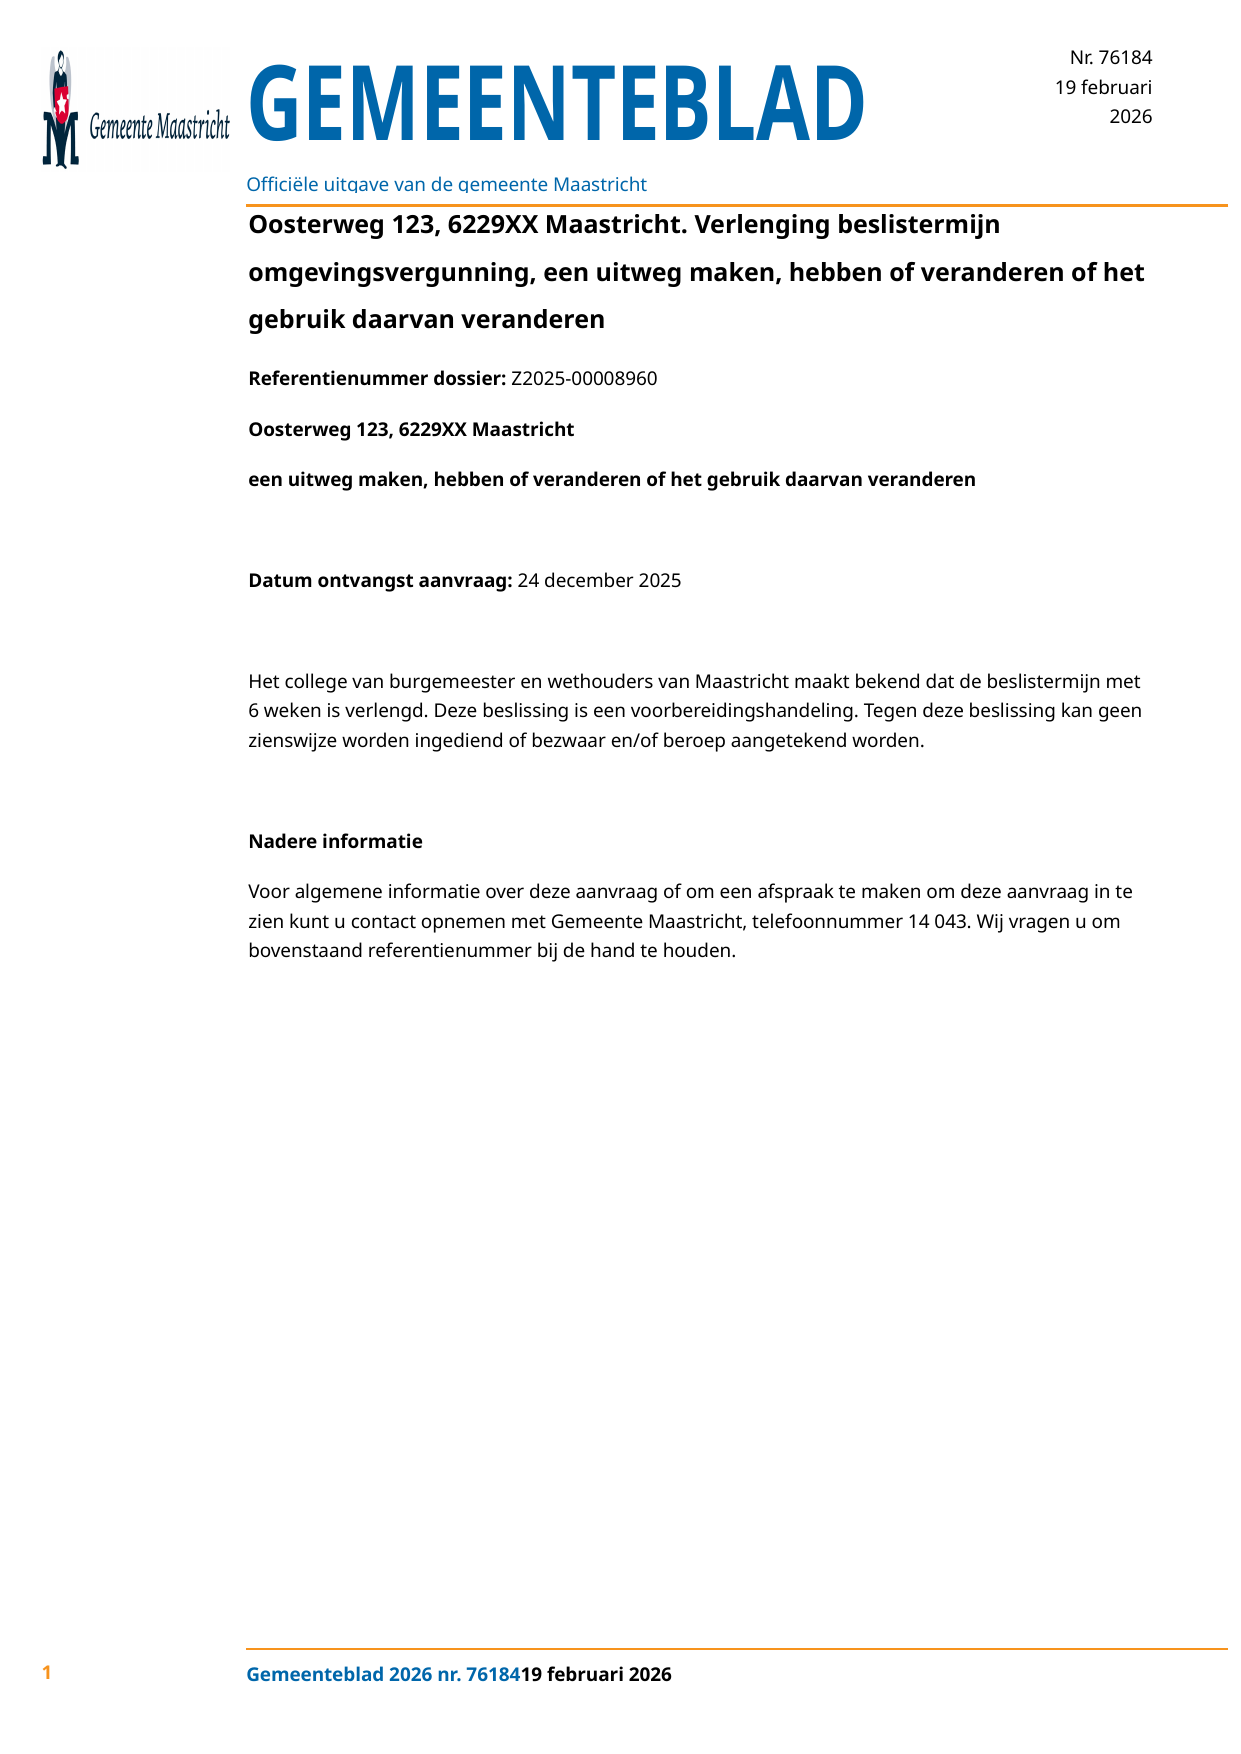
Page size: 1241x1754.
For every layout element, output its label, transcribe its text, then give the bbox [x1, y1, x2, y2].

text een uitweg maken, hebben of veranderen of het gebruik daarvan veranderen [248, 466, 1152, 492]
text Oosterweg 123, 6229XX Maastricht [248, 416, 1152, 442]
text Datum ontvangst aanvraag: 24 december 2025 [248, 567, 1152, 593]
picture [41, 47, 231, 172]
text Referentienummer dossier: Z2025-00008960 [248, 366, 1152, 391]
text Oosterweg 123, 6229XX Maastricht. Verlenging beslistermijn omgevingsvergunning, een uitweg maken, hebben of veranderen of het gebruik daarvan veranderen [248, 207, 1152, 336]
text Nadere informatie [248, 828, 1152, 854]
text Voor algemene informatie over deze aanvraag of om een afspraak te maken om deze aanvraag in te zien kunt u contact opnemen met Gemeente Maastricht, telefoonnummer 14 043. Wij vragen u om bovenstaand referentienummer bij de hand te houden. [248, 878, 1152, 963]
text Het college van burgemeester en wethouders van Maastricht maakt bekend dat de beslistermijn met 6 weken is verlengd. Deze beslissing is een voorbereidingshandeling. Tegen deze beslissing kan geen zienswijze worden ingediend of bezwaar en/of beroep aangetekend worden. [248, 668, 1152, 753]
